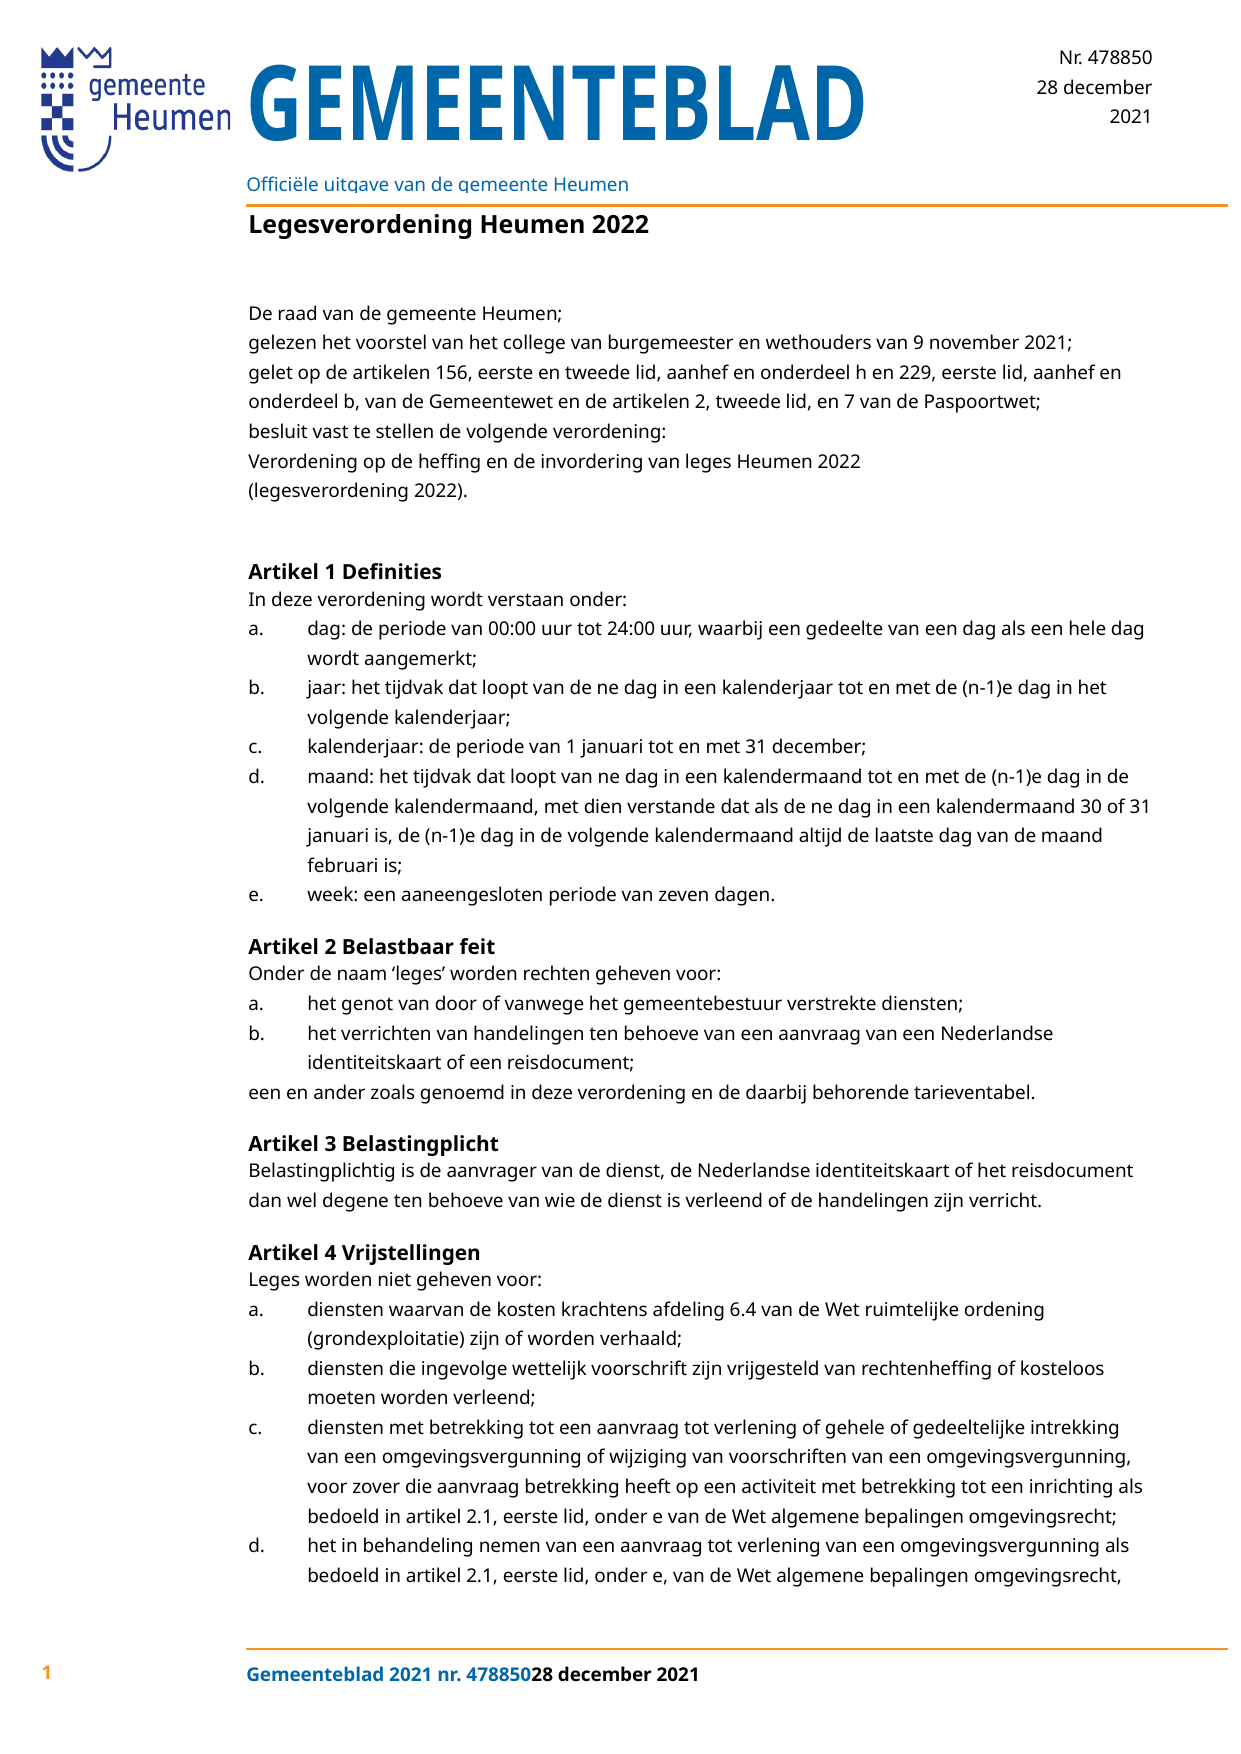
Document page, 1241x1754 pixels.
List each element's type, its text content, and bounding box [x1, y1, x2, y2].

text De raad van de gemeente Heumen; [248, 300, 1152, 326]
text Artikel 2 Belastbaar feit [248, 932, 1152, 961]
list het in behandeling nemen van een aanvraag tot verlening van een omgevingsvergunning als bedoeld in artikel 2.1, eerste lid, onder e, van de Wet algemene bepalingen omgevingsrecht, [248, 1532, 1152, 1588]
text Onder de naam ‘leges’ worden rechten geheven voor: [248, 961, 1152, 986]
text Artikel 1 Definities [248, 557, 1152, 586]
text In deze verordening wordt verstaan onder: [248, 586, 1152, 612]
list het genot van door of vanwege het gemeentebestuur verstrekte diensten; [248, 990, 1152, 1016]
list diensten waarvan de kosten krachtens afdeling 6.4 van de Wet ruimtelijke ordening (grondexploitatie) zijn of worden verhaald; [248, 1296, 1152, 1351]
list jaar: het tijdvak dat loopt van de ne dag in een kalenderjaar tot en met de (n-1)e dag in het volgende kalenderjaar; [248, 674, 1152, 730]
text (legesverordening 2022). [248, 477, 1152, 503]
text Artikel 4 Vrijstellingen [248, 1238, 1152, 1266]
text Belastingplichtig is de aanvrager van de dienst, de Nederlandse identiteitskaart of het reisdocument dan wel degene ten behoeve van wie de dienst is verleend of de handelingen zijn verricht. [248, 1158, 1152, 1213]
text gelet op de artikelen 156, eerste en tweede lid, aanhef en onderdeel h en 229, eerste lid, aanhef en [248, 359, 1152, 385]
text Legesverordening Heumen 2022 [248, 207, 1152, 241]
text Verordening op de heffing en de invordering van leges Heumen 2022 [248, 448, 1152, 473]
list diensten die ingevolge wettelijk voorschrift zijn vrijgesteld van rechtenheffing of kosteloos moeten worden verleend; [248, 1355, 1152, 1410]
text Leges worden niet geheven voor: [248, 1266, 1152, 1292]
text besluit vast te stellen de volgende verordening: [248, 418, 1152, 444]
list het verrichten van handelingen ten behoeve van een aanvraag van een Nederlandse identiteitskaart of een reisdocument; [248, 1020, 1152, 1075]
list dag: de periode van 00:00 uur tot 24:00 uur, waarbij een gedeelte van een dag als een hele dag wordt aangemerkt; [248, 615, 1152, 671]
list kalenderjaar: de periode van 1 januari tot en met 31 december; [248, 734, 1152, 759]
text onderdeel b, van de Gemeentewet en de artikelen 2, tweede lid, en 7 van de Paspoortwet; [248, 389, 1152, 414]
text gelezen het voorstel van het college van burgemeester en wethouders van 9 november 2021; [248, 329, 1152, 355]
text Artikel 3 Belastingplicht [248, 1129, 1152, 1158]
text een en ander zoals genoemd in deze verordening en de daarbij behorende tarieventabel. [248, 1079, 1152, 1104]
list maand: het tijdvak dat loopt van ne dag in een kalendermaand tot en met de (n-1)e dag in de volgende kalendermaand, met dien verstande dat als de ne dag in een kalendermaand 30 of 31 januari is, de (n-1)e dag in de volgende kalendermaand altijd de laatste dag van de maand februari is; [248, 763, 1152, 878]
list diensten met betrekking tot een aanvraag tot verlening of gehele of gedeeltelijke intrekking van een omgevingsvergunning of wijziging van voorschriften van een omgevingsvergunning, voor zover die aanvraag betrekking heeft op een activiteit met betrekking tot een inrichting als bedoeld in artikel 2.1, eerste lid, onder e van de Wet algemene bepalingen omgevingsrecht; [248, 1414, 1152, 1528]
picture [41, 47, 231, 172]
list week: een aaneengesloten periode van zeven dagen. [248, 882, 1152, 907]
